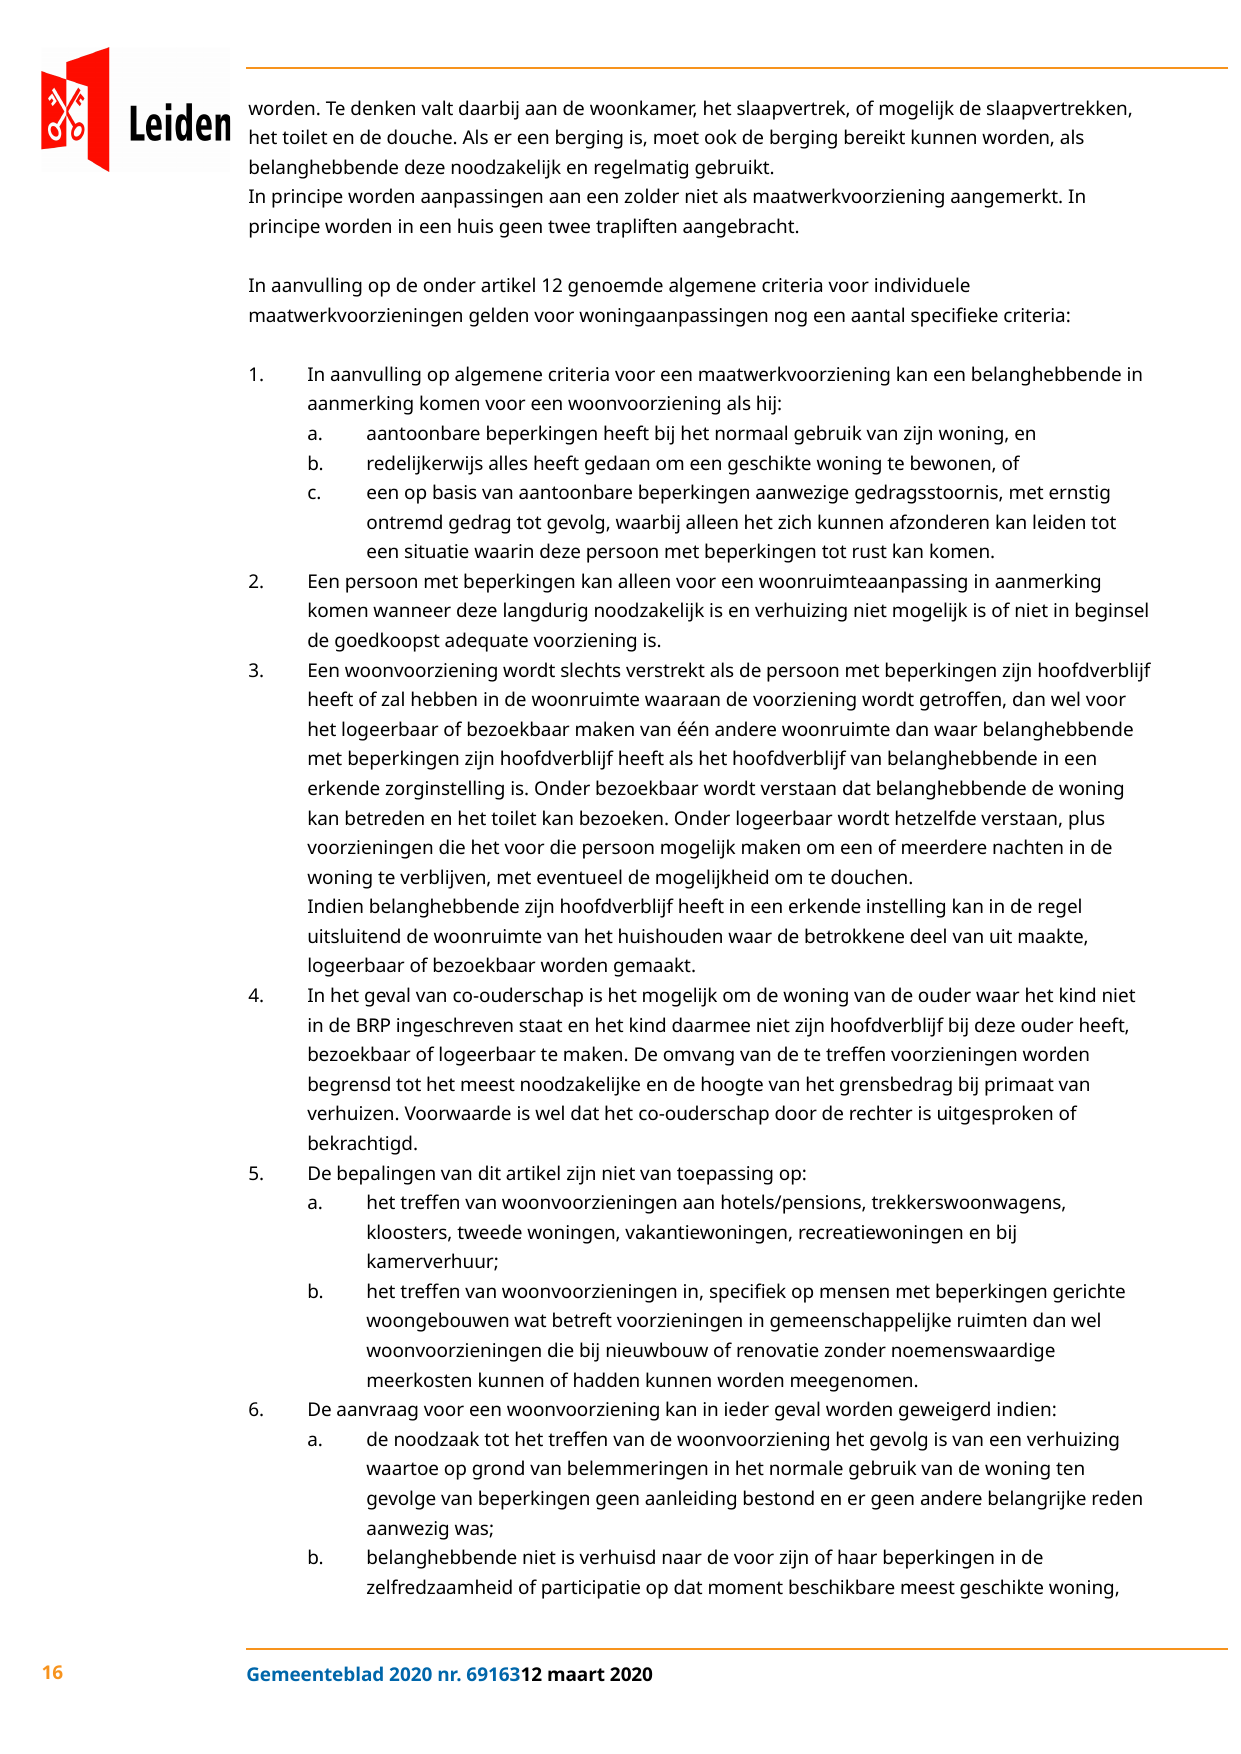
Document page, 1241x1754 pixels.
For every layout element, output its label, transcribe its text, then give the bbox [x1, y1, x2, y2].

list De aanvraag voor een woonvoorziening kan in ieder geval worden geweigerd indien: [248, 1396, 1152, 1422]
text worden. Te denken valt daarbij aan de woonkamer, het slaapvertrek, of mogelijk de slaapvertrekken, het toilet en de douche. Als er een berging is, moet ook de berging bereikt kunnen worden, als belanghebbende deze noodzakelijk en regelmatig gebruikt. [248, 95, 1152, 180]
text In aanvulling op de onder artikel 12 genoemde algemene criteria voor individuele maatwerkvoorzieningen gelden voor woningaanpassingen nog een aantal specifieke criteria: [248, 272, 1152, 328]
list In aanvulling op algemene criteria voor een maatwerkvoorziening kan een belanghebbende in aanmerking komen voor een woonvoorziening als hij: [248, 361, 1152, 416]
list De bepalingen van dit artikel zijn niet van toepassing op: [248, 1160, 1152, 1186]
list de noodzaak tot het treffen van de woonvoorziening het gevolg is van een verhuizing waartoe op grond van belemmeringen in het normale gebruik van de woning ten gevolge van beperkingen geen aanleiding bestond en er geen andere belangrijke reden aanwezig was; [307, 1426, 1152, 1541]
list Een persoon met beperkingen kan alleen voor een woonruimteaanpassing in aanmerking komen wanneer deze langdurig noodzakelijk is en verhuizing niet mogelijk is of niet in beginsel de goedkoopst adequate voorziening is. [248, 568, 1152, 653]
list In het geval van co-ouderschap is het mogelijk om de woning van de ouder waar het kind niet in de BRP ingeschreven staat en het kind daarmee niet zijn hoofdverblijf bij deze ouder heeft, bezoekbaar of logeerbaar te maken. De omvang van de te treffen voorzieningen worden begrensd tot het meest noodzakelijke en de hoogte van het grensbedrag bij primaat van verhuizen. Voorwaarde is wel dat het co-ouderschap door de rechter is uitgesproken of bekrachtigd. [248, 982, 1152, 1156]
list Een woonvoorziening wordt slechts verstrekt als de persoon met beperkingen zijn hoofdverblijf heeft of zal hebben in de woonruimte waaraan de voorziening wordt getroffen, dan wel voor het logeerbaar of bezoekbaar maken van één andere woonruimte dan waar belanghebbende met beperkingen zijn hoofdverblijf heeft als het hoofdverblijf van belanghebbende in een erkende zorginstelling is. Onder bezoekbaar wordt verstaan dat belanghebbende de woning kan betreden en het toilet kan bezoeken. Onder logeerbaar wordt hetzelfde verstaan, plus voorzieningen die het voor die persoon mogelijk maken om een of meerdere nachten in de woning te verblijven, met eventueel de mogelijkheid om te douchen. [248, 657, 1152, 890]
list Indien belanghebbende zijn hoofdverblijf heeft in een erkende instelling kan in de regel uitsluitend de woonruimte van het huishouden waar de betrokkene deel van uit maakte, logeerbaar of bezoekbaar worden gemaakt. [248, 893, 1152, 978]
list redelijkerwijs alles heeft gedaan om een geschikte woning te bewonen, of [307, 450, 1152, 476]
picture [41, 47, 231, 172]
list aantoonbare beperkingen heeft bij het normaal gebruik van zijn woning, en [307, 420, 1152, 446]
list het treffen van woonvoorzieningen aan hotels/pensions, trekkerswoonwagens, kloosters, tweede woningen, vakantiewoningen, recreatiewoningen en bij kamerverhuur; [307, 1189, 1152, 1274]
list belanghebbende niet is verhuisd naar de voor zijn of haar beperkingen in de zelfredzaamheid of participatie op dat moment beschikbare meest geschikte woning, [307, 1544, 1152, 1600]
list het treffen van woonvoorzieningen in, specifiek op mensen met beperkingen gerichte woongebouwen wat betreft voorzieningen in gemeenschappelijke ruimten dan wel woonvoorzieningen die bij nieuwbouw of renovatie zonder noemenswaardige meerkosten kunnen of hadden kunnen worden meegenomen. [307, 1278, 1152, 1393]
text In principe worden aanpassingen aan een zolder niet als maatwerkvoorziening aangemerkt. In principe worden in een huis geen twee trapliften aangebracht. [248, 183, 1152, 239]
list een op basis van aantoonbare beperkingen aanwezige gedragsstoornis, met ernstig ontremd gedrag tot gevolg, waarbij alleen het zich kunnen afzonderen kan leiden tot een situatie waarin deze persoon met beperkingen tot rust kan komen. [307, 479, 1152, 564]
